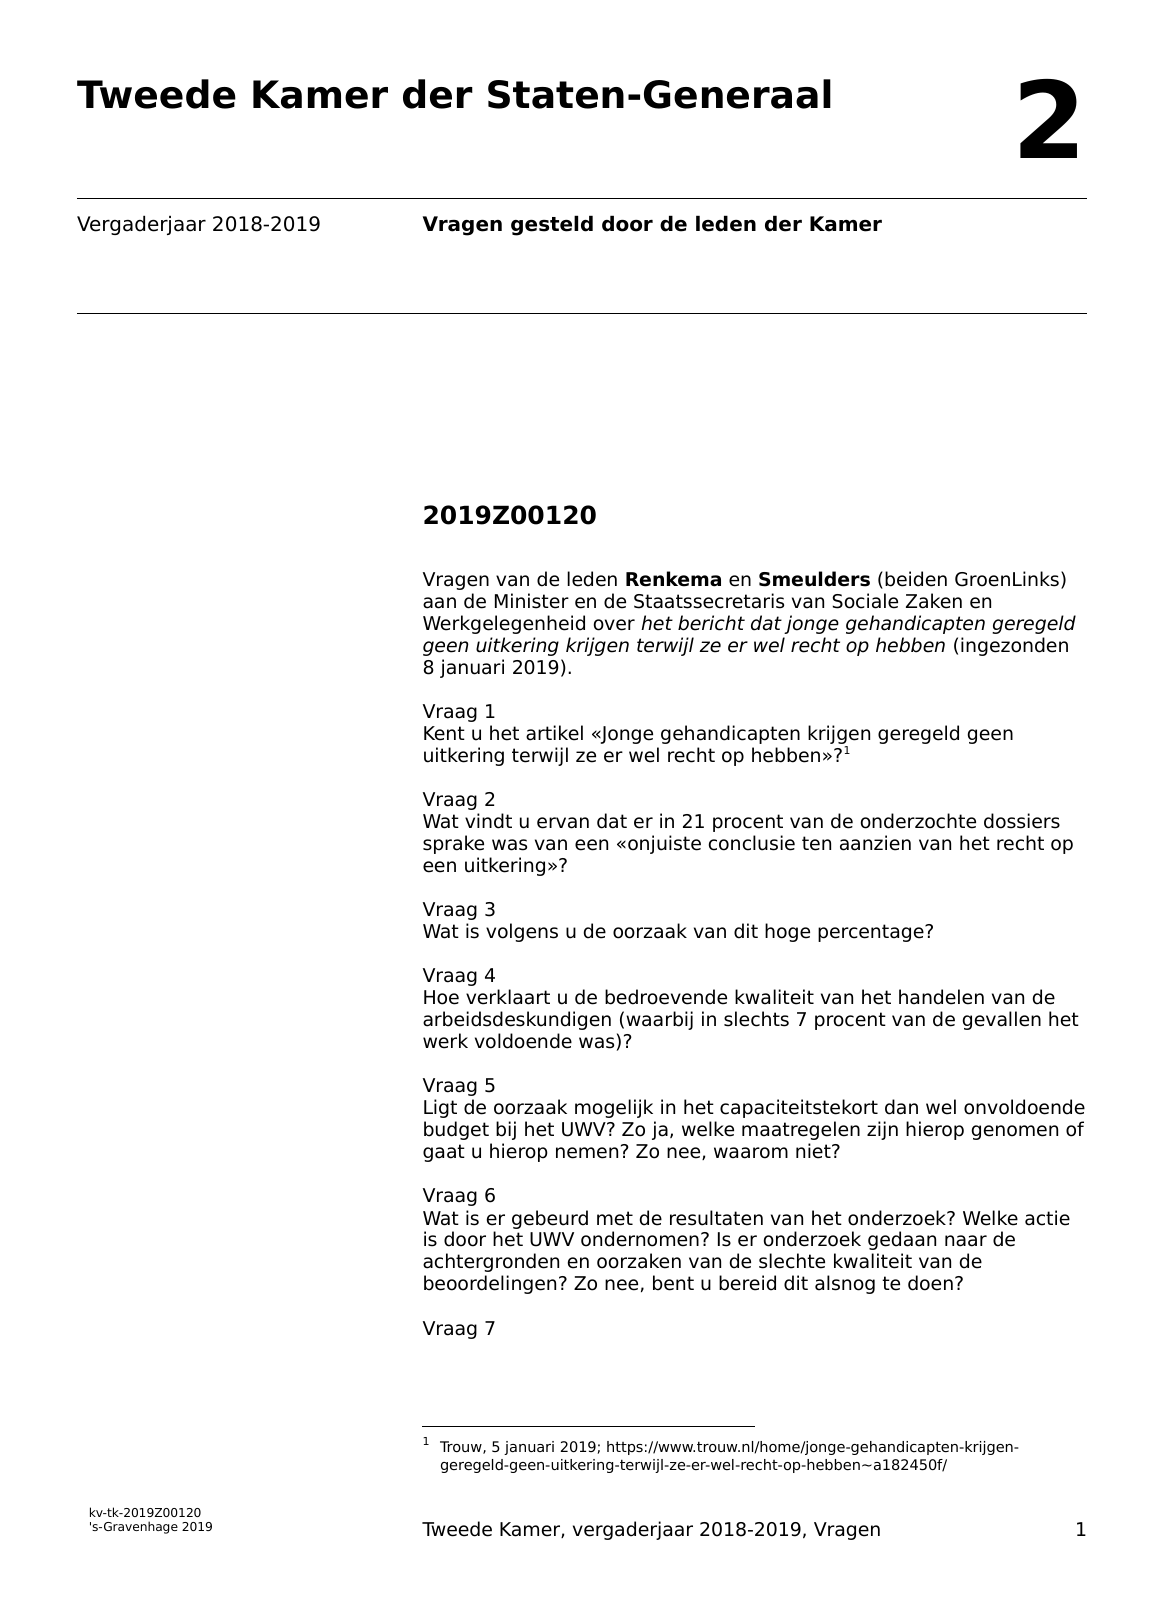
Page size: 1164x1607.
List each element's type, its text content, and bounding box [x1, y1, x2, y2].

text kv-tk-2019Z00120 [88, 1506, 323, 1520]
text Hoe verklaart u de bedroevende kwaliteit van het handelen van de arbeidsdeskundigen (waarbij in slechts 7 procent van de gevallen het werk voldoende was)? [422, 987, 1087, 1053]
text Vraag 1 [422, 701, 1087, 723]
text Wat is er gebeurd met de resultaten van het onderzoek? Welke actie is door het UWV ondernomen? Is er onderzoek gedaan naar de achtergronden en oorzaken van de slechte kwaliteit van de beoordelingen? Zo nee, bent u bereid dit alsnog te doen? [422, 1207, 1087, 1295]
text 's-Gravenhage 2019 [88, 1520, 323, 1534]
text Wat vindt u ervan dat er in 21 procent van de onderzochte dossiers sprake was van een «onjuiste conclusie ten aanzien van het recht op een uitkering»? [422, 811, 1087, 877]
text 2019Z00120 [422, 501, 1087, 531]
table_cell Vragen gesteld door de leden der Kamer [422, 199, 1087, 313]
text Kent u het artikel «Jonge gehandicapten krijgen geregeld geen uitkering terwijl ze er wel recht op hebben»? [422, 723, 1087, 767]
text Trouw, 5 januari 2019; https://www.trouw.nl/home/jonge-gehandicapten-krijgen-geregeld-geen-uitkering-terwijl-ze-er-wel-recht-op-hebben~a182450f/ [422, 1435, 1087, 1474]
text Vraag 6 [422, 1185, 1087, 1207]
text Vragen van de leden Renkema en Smeulders (beiden GroenLinks) aan de Minister en de Staatssecretaris van Sociale Zaken en Werkgelegenheid over het bericht dat jonge gehandicapten geregeld geen uitkering krijgen terwijl ze er wel recht op hebben (ingezonden 8 januari 2019). [422, 569, 1087, 679]
text Vraag 5 [422, 1075, 1087, 1097]
text Wat is volgens u de oorzaak van dit hoge percentage? [422, 921, 1087, 943]
table_header Tweede Kamer der Staten-Generaal [77, 59, 886, 198]
table_header 2 [886, 59, 1087, 198]
text Vraag 4 [422, 965, 1087, 987]
text Vraag 3 [422, 899, 1087, 921]
text Ligt de oorzaak mogelijk in het capaciteitstekort dan wel onvoldoende budget bij het UWV? Zo ja, welke maatregelen zijn hierop genomen of gaat u hierop nemen? Zo nee, waarom niet? [422, 1097, 1087, 1163]
text Vraag 2 [422, 789, 1087, 811]
table_cell Vergaderjaar 2018-2019 [77, 199, 422, 313]
text Vraag 7 [422, 1317, 1087, 1339]
